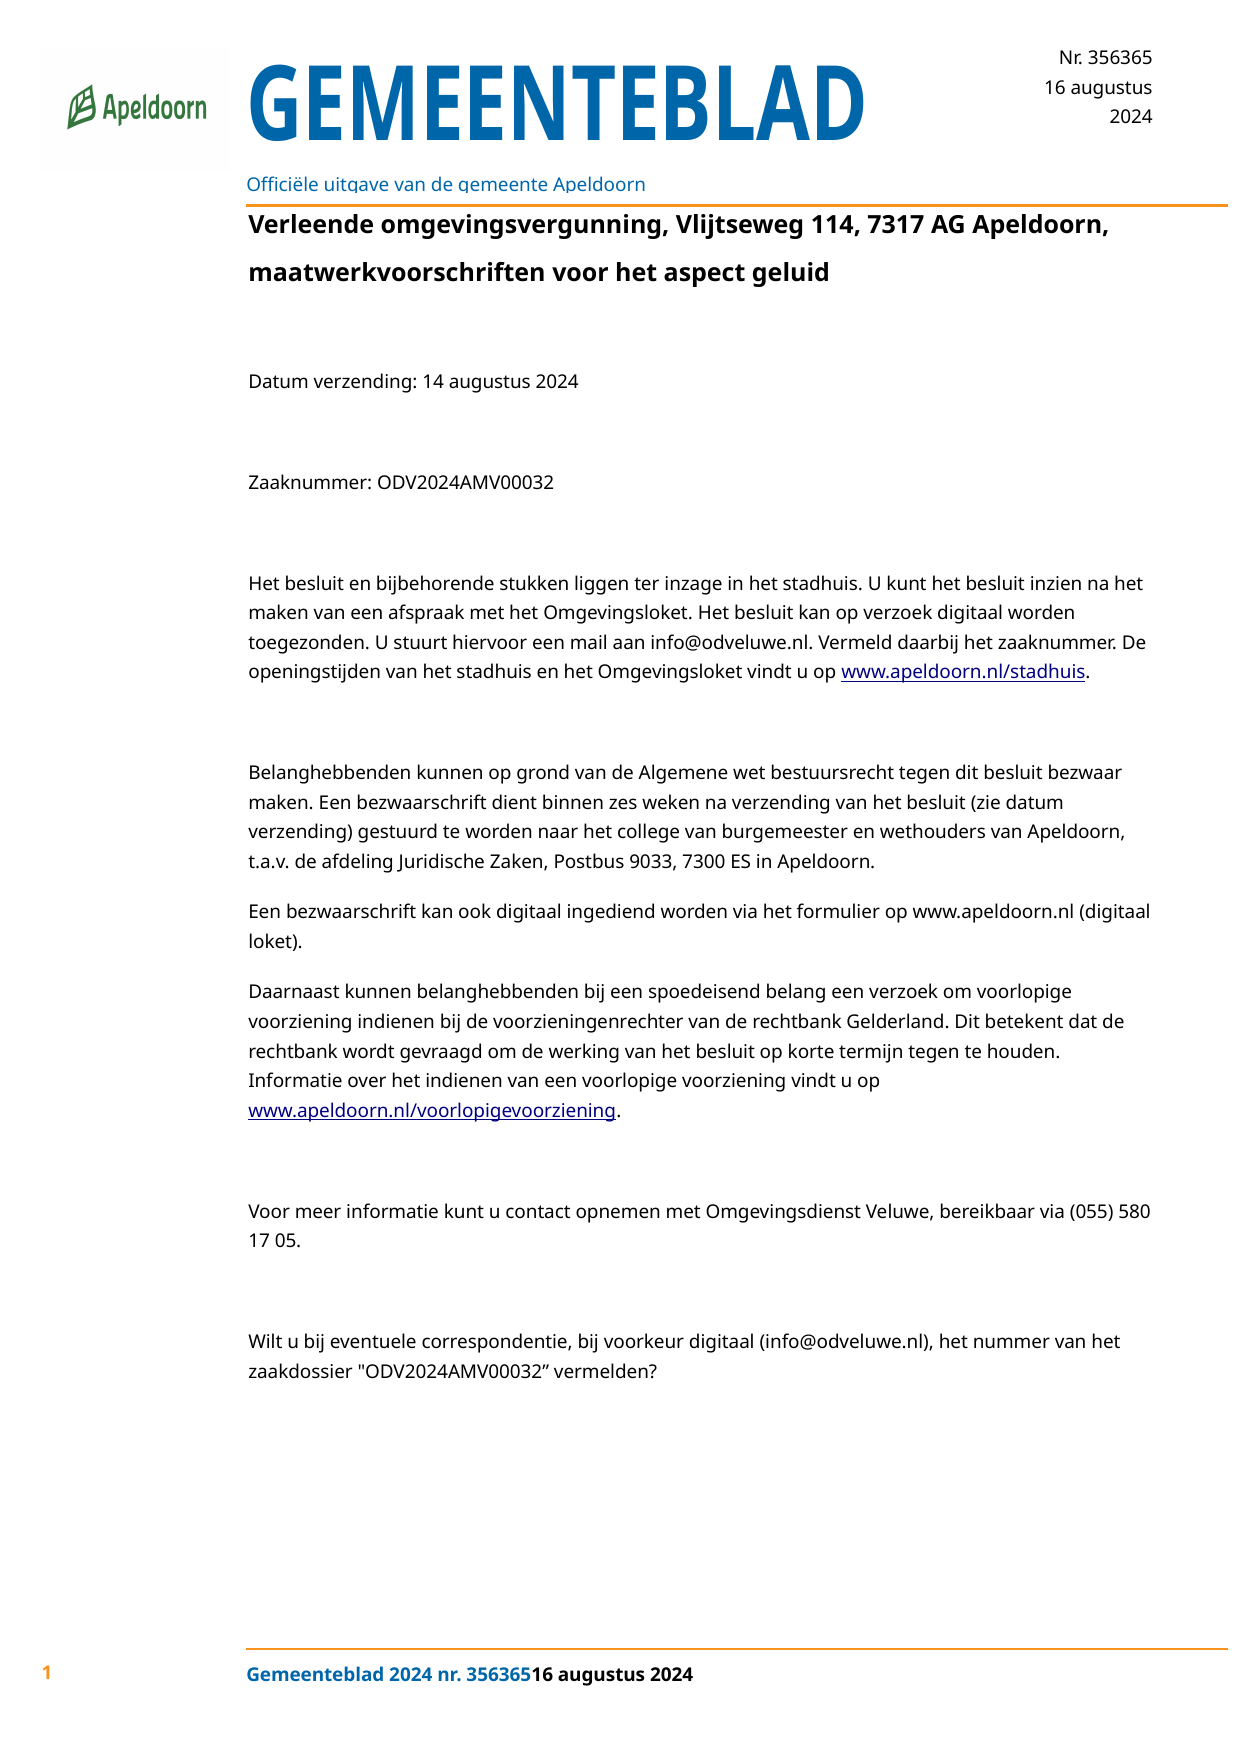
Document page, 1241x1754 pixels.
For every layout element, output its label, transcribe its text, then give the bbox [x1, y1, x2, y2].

text Een bezwaarschrift kan ook digitaal ingediend worden via het formulier op www.apeldoorn.nl (digitaal loket). [248, 899, 1152, 954]
text Het besluit en bijbehorende stukken liggen ter inzage in het stadhuis. U kunt het besluit inzien na het maken van een afspraak met het Omgevingsloket. Het besluit kan op verzoek digitaal worden toegezonden. U stuurt hiervoor een mail aan info@odveluwe.nl. Vermeld daarbij het zaaknummer. De openingstijden van het stadhuis en het Omgevingsloket vindt u op www.apeldoorn.nl/stadhuis. [248, 570, 1152, 684]
text Belanghebbenden kunnen op grond van de Algemene wet bestuursrecht tegen dit besluit bezwaar maken. Een bezwaarschrift dient binnen zes weken na verzending van het besluit (zie datum verzending) gestuurd te worden naar het college van burgemeester en wethouders van Apeldoorn, t.a.v. de afdeling Juridische Zaken, Postbus 9033, 7300 ES in Apeldoorn. [248, 759, 1152, 874]
text Voor meer informatie kunt u contact opnemen met Omgevingsdienst Veluwe, bereikbaar via (055) 580 17 05. [248, 1198, 1152, 1253]
picture [41, 47, 231, 172]
text Verleende omgevingsvergunning, Vlijtseweg 114, 7317 AG Apeldoorn, maatwerkvoorschriften voor het aspect geluid [248, 207, 1152, 288]
text Datum verzending: 14 augustus 2024 [248, 368, 1152, 394]
text Daarnaast kunnen belanghebbenden bij een spoedeisend belang een verzoek om voorlopige voorziening indienen bij de voorzieningenrechter van de rechtbank Gelderland. Dit betekent dat de rechtbank wordt gevraagd om de werking van het besluit op korte termijn tegen te houden. Informatie over het indienen van een voorlopige voorziening vindt u op www.apeldoorn.nl/voorlopigevoorziening. [248, 979, 1152, 1123]
text Wilt u bij eventuele correspondentie, bij voorkeur digitaal (info@odveluwe.nl), het nummer van het zaakdossier "ODV2024AMV00032” vermelden? [248, 1328, 1152, 1384]
text Zaaknummer: ODV2024AMV00032 [248, 469, 1152, 495]
